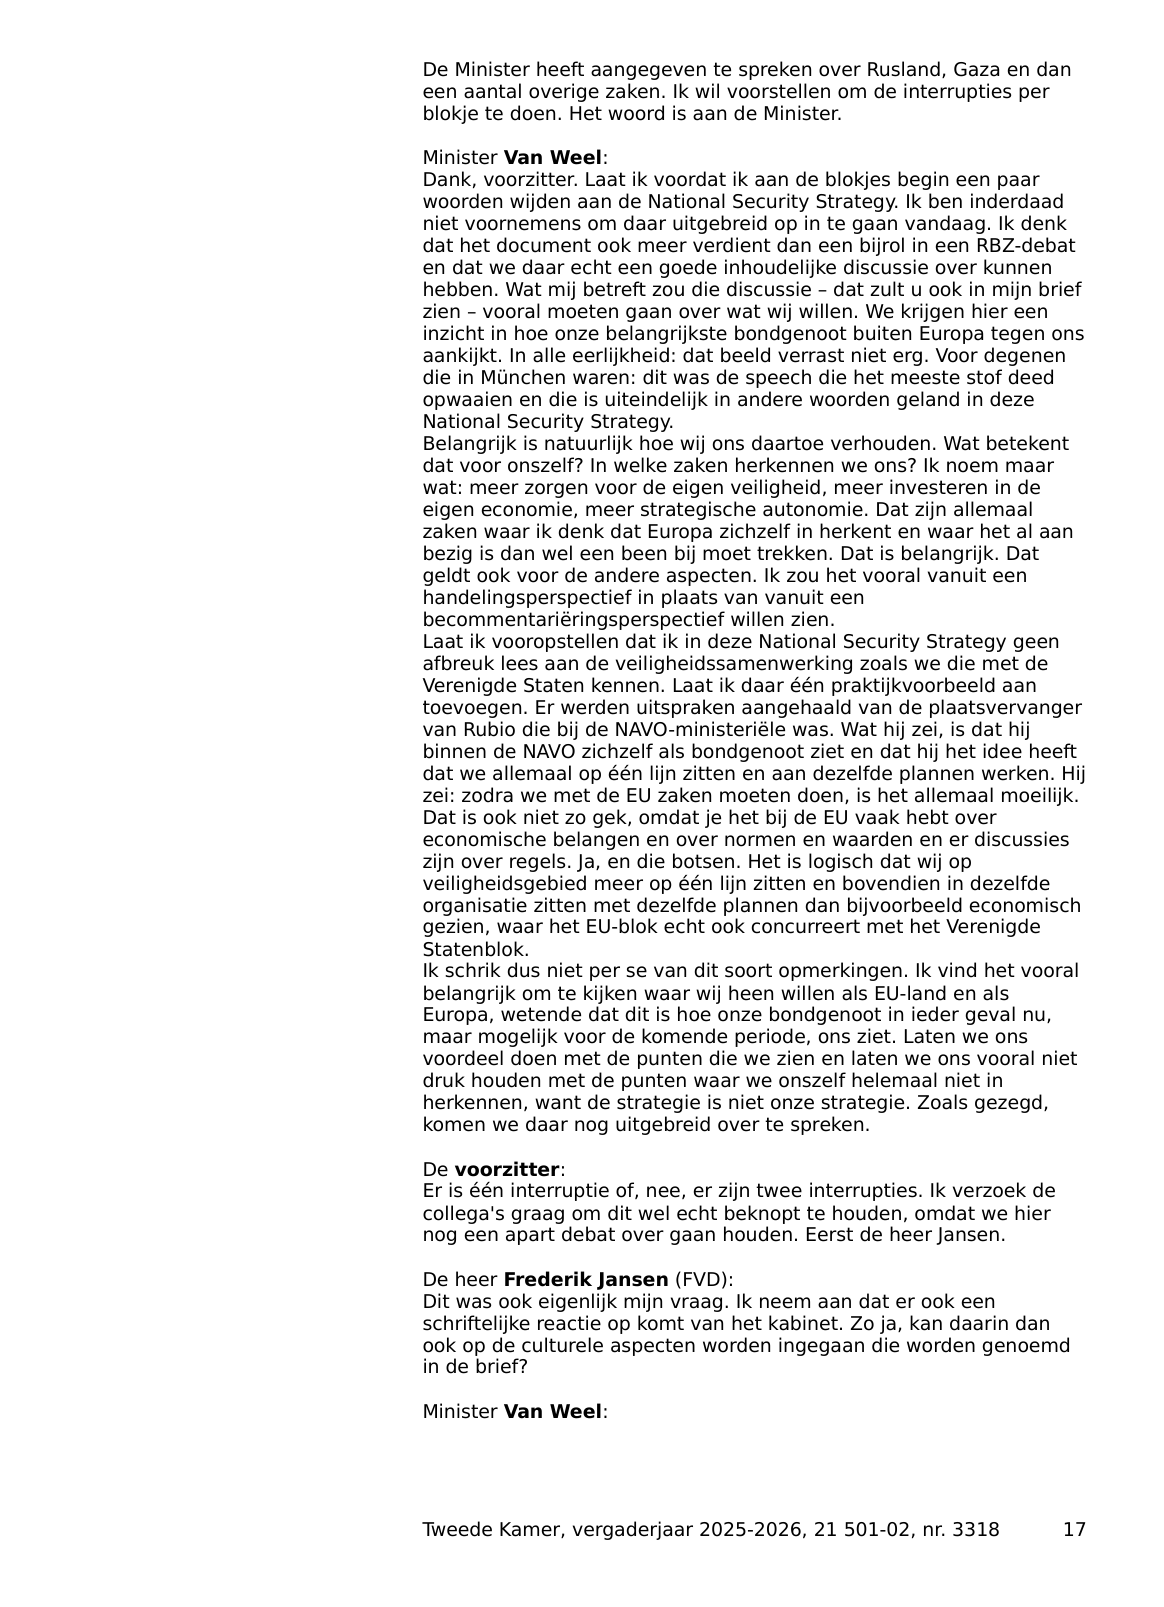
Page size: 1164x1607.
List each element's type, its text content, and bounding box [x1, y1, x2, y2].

text De heer Frederik Jansen (FVD): [422, 1268, 1087, 1291]
text Dit was ook eigenlijk mijn vraag. Ik neem aan dat er ook een schriftelijke reactie op komt van het kabinet. Zo ja, kan daarin dan ook op de culturele aspecten worden ingegaan die worden genoemd in de brief? [422, 1291, 1087, 1378]
text Minister Van Weel: [422, 147, 1087, 169]
text Minister Van Weel: [422, 1401, 1087, 1423]
text De Minister heeft aangegeven te spreken over Rusland, Gaza en dan een aantal overige zaken. Ik wil voorstellen om de interrupties per blokje te doen. Het woord is aan de Minister. [422, 59, 1087, 125]
text Belangrijk is natuurlijk hoe wij ons daartoe verhouden. Wat betekent dat voor onszelf? In welke zaken herkennen we ons? Ik noem maar wat: meer zorgen voor de eigen veiligheid, meer investeren in de eigen economie, meer strategische autonomie. Dat zijn allemaal zaken waar ik denk dat Europa zichzelf in herkent en waar het al aan bezig is dan wel een been bij moet trekken. Dat is belangrijk. Dat geldt ook voor de andere aspecten. Ik zou het vooral vanuit een handelingsperspectief in plaats van vanuit een becommentariëringsperspectief willen zien. [422, 433, 1087, 631]
text Dank, voorzitter. Laat ik voordat ik aan de blokjes begin een paar woorden wijden aan de National Security Strategy. Ik ben inderdaad niet voornemens om daar uitgebreid op in te gaan vandaag. Ik denk dat het document ook meer verdient dan een bijrol in een RBZ-debat en dat we daar echt een goede inhoudelijke discussie over kunnen hebben. Wat mij betreft zou die discussie – dat zult u ook in mijn brief zien – vooral moeten gaan over wat wij willen. We krijgen hier een inzicht in hoe onze belangrijkste bondgenoot buiten Europa tegen ons aankijkt. In alle eerlijkheid: dat beeld verrast niet erg. Voor degenen die in München waren: dit was de speech die het meeste stof deed opwaaien en die is uiteindelijk in andere woorden geland in deze National Security Strategy. [422, 169, 1087, 433]
text Er is één interruptie of, nee, er zijn twee interrupties. Ik verzoek de collega's graag om dit wel echt beknopt te houden, omdat we hier nog een apart debat over gaan houden. Eerst de heer Jansen. [422, 1180, 1087, 1246]
text De voorzitter: [422, 1158, 1087, 1180]
text Ik schrik dus niet per se van dit soort opmerkingen. Ik vind het vooral belangrijk om te kijken waar wij heen willen als EU-land en als Europa, wetende dat dit is hoe onze bondgenoot in ieder geval nu, maar mogelijk voor de komende periode, ons ziet. Laten we ons voordeel doen met de punten die we zien en laten we ons vooral niet druk houden met de punten waar we onszelf helemaal niet in herkennen, want de strategie is niet onze strategie. Zoals gezegd, komen we daar nog uitgebreid over te spreken. [422, 960, 1087, 1136]
text Laat ik vooropstellen dat ik in deze National Security Strategy geen afbreuk lees aan de veiligheidssamenwerking zoals we die met de Verenigde Staten kennen. Laat ik daar één praktijkvoorbeeld aan toevoegen. Er werden uitspraken aangehaald van de plaatsvervanger van Rubio die bij de NAVO-ministeriële was. Wat hij zei, is dat hij binnen de NAVO zichzelf als bondgenoot ziet en dat hij het idee heeft dat we allemaal op één lijn zitten en aan dezelfde plannen werken. Hij zei: zodra we met de EU zaken moeten doen, is het allemaal moeilijk. Dat is ook niet zo gek, omdat je het bij de EU vaak hebt over economische belangen en over normen en waarden en er discussies zijn over regels. Ja, en die botsen. Het is logisch dat wij op veiligheidsgebied meer op één lijn zitten en bovendien in dezelfde organisatie zitten met dezelfde plannen dan bijvoorbeeld economisch gezien, waar het EU-blok echt ook concurreert met het Verenigde Statenblok. [422, 631, 1087, 960]
